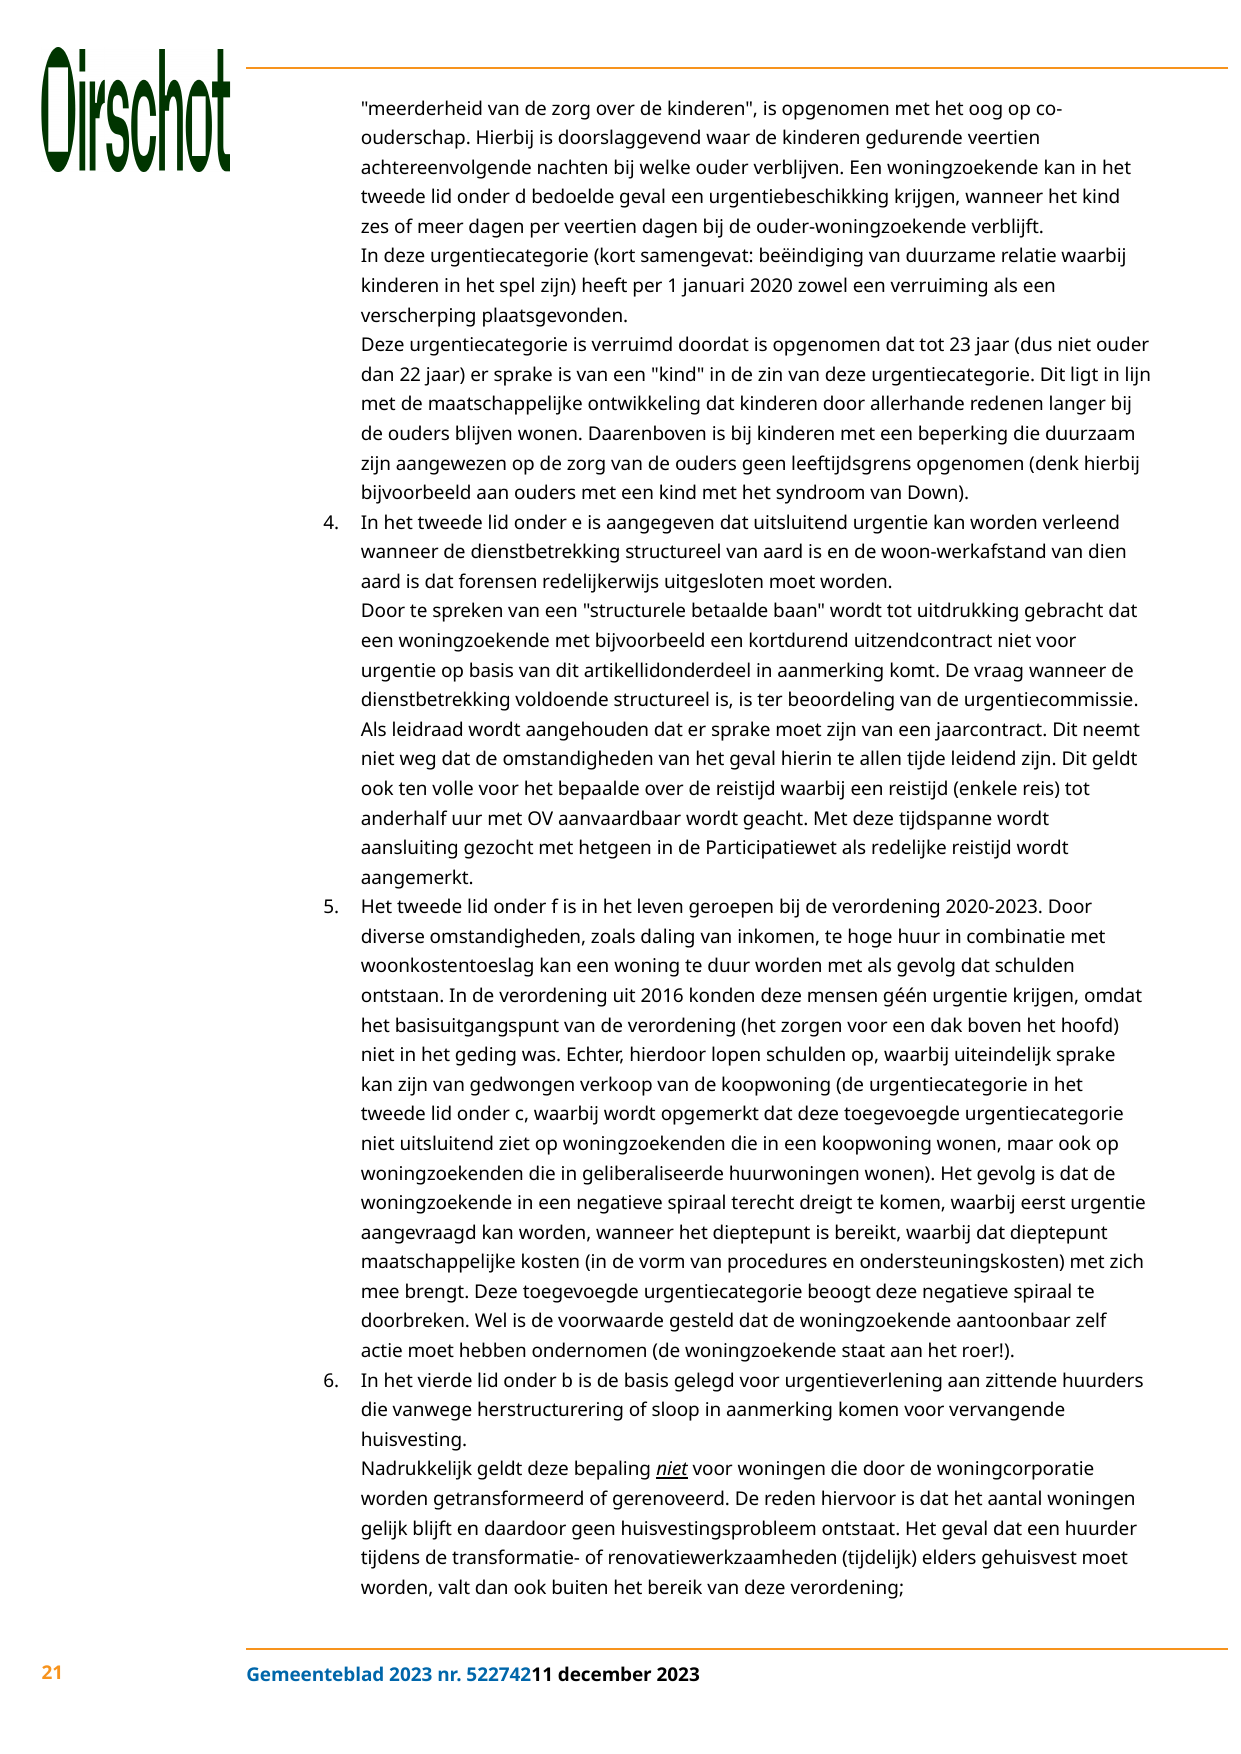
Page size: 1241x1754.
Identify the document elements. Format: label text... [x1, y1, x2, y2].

list In deze urgentiecategorie (kort samengevat: beëindiging van duurzame relatie waarbij kinderen in het spel zijn) heeft per 1 januari 2020 zowel een verruiming als een verscherping plaatsgevonden. [323, 243, 1152, 328]
list Door te spreken van een "structurele betaalde baan" wordt tot uitdrukking gebracht dat een woningzoekende met bijvoorbeeld een kortdurend uitzendcontract niet voor urgentie op basis van dit artikellidonderdeel in aanmerking komt. De vraag wanneer de dienstbetrekking voldoende structureel is, is ter beoordeling van de urgentiecommissie. Als leidraad wordt aangehouden dat er sprake moet zijn van een jaarcontract. Dit neemt niet weg dat de omstandigheden van het geval hierin te allen tijde leidend zijn. Dit geldt ook ten volle voor het bepaalde over de reistijd waarbij een reistijd (enkele reis) tot anderhalf uur met OV aanvaardbaar wordt geacht. Met deze tijdspanne wordt aansluiting gezocht met hetgeen in de Participatiewet als redelijke reistijd wordt aangemerkt. [323, 598, 1152, 890]
list Deze urgentiecategorie is verruimd doordat is opgenomen dat tot 23 jaar (dus niet ouder dan 22 jaar) er sprake is van een "kind" in de zin van deze urgentiecategorie. Dit ligt in lijn met de maatschappelijke ontwikkeling dat kinderen door allerhande redenen langer bij de ouders blijven wonen. Daarenboven is bij kinderen met een beperking die duurzaam zijn aangewezen op de zorg van de ouders geen leeftijdsgrens opgenomen (denk hierbij bijvoorbeeld aan ouders met een kind met het syndroom van Down). [323, 331, 1152, 505]
picture [41, 47, 231, 172]
list In het tweede lid onder e is aangegeven dat uitsluitend urgentie kan worden verleend wanneer de dienstbetrekking structureel van aard is en de woon-werkafstand van dien aard is dat forensen redelijkerwijs uitgesloten moet worden. [323, 509, 1152, 594]
list Nadrukkelijk geldt deze bepaling niet voor woningen die door de woningcorporatie worden getransformeerd of gerenoveerd. De reden hiervoor is dat het aantal woningen gelijk blijft en daardoor geen huisvestingsprobleem ontstaat. Het geval dat een huurder tijdens de transformatie- of renovatiewerkzaamheden (tijdelijk) elders gehuisvest moet worden, valt dan ook buiten het bereik van deze verordening; [323, 1456, 1152, 1600]
list "meerderheid van de zorg over de kinderen", is opgenomen met het oog op co-ouderschap. Hierbij is doorslaggevend waar de kinderen gedurende veertien achtereenvolgende nachten bij welke ouder verblijven. Een woningzoekende kan in het tweede lid onder d bedoelde geval een urgentiebeschikking krijgen, wanneer het kind zes of meer dagen per veertien dagen bij de ouder-woningzoekende verblijft. [323, 95, 1152, 239]
list In het vierde lid onder b is de basis gelegd voor urgentieverlening aan zittende huurders die vanwege herstructurering of sloop in aanmerking komen voor vervangende huisvesting. [323, 1367, 1152, 1452]
list Het tweede lid onder f is in het leven geroepen bij de verordening 2020-2023. Door diverse omstandigheden, zoals daling van inkomen, te hoge huur in combinatie met woonkostentoeslag kan een woning te duur worden met als gevolg dat schulden ontstaan. In de verordening uit 2016 konden deze mensen géén urgentie krijgen, omdat het basisuitgangspunt van de verordening (het zorgen voor een dak boven het hoofd) niet in het geding was. Echter, hierdoor lopen schulden op, waarbij uiteindelijk sprake kan zijn van gedwongen verkoop van de koopwoning (de urgentiecategorie in het tweede lid onder c, waarbij wordt opgemerkt dat deze toegevoegde urgentiecategorie niet uitsluitend ziet op woningzoekenden die in een koopwoning wonen, maar ook op woningzoekenden die in geliberaliseerde huurwoningen wonen). Het gevolg is dat de woningzoekende in een negatieve spiraal terecht dreigt te komen, waarbij eerst urgentie aangevraagd kan worden, wanneer het dieptepunt is bereikt, waarbij dat dieptepunt maatschappelijke kosten (in de vorm van procedures en ondersteuningskosten) met zich mee brengt. Deze toegevoegde urgentiecategorie beoogt deze negatieve spiraal te doorbreken. Wel is de voorwaarde gesteld dat de woningzoekende aantoonbaar zelf actie moet hebben ondernomen (de woningzoekende staat aan het roer!). [323, 893, 1152, 1363]
